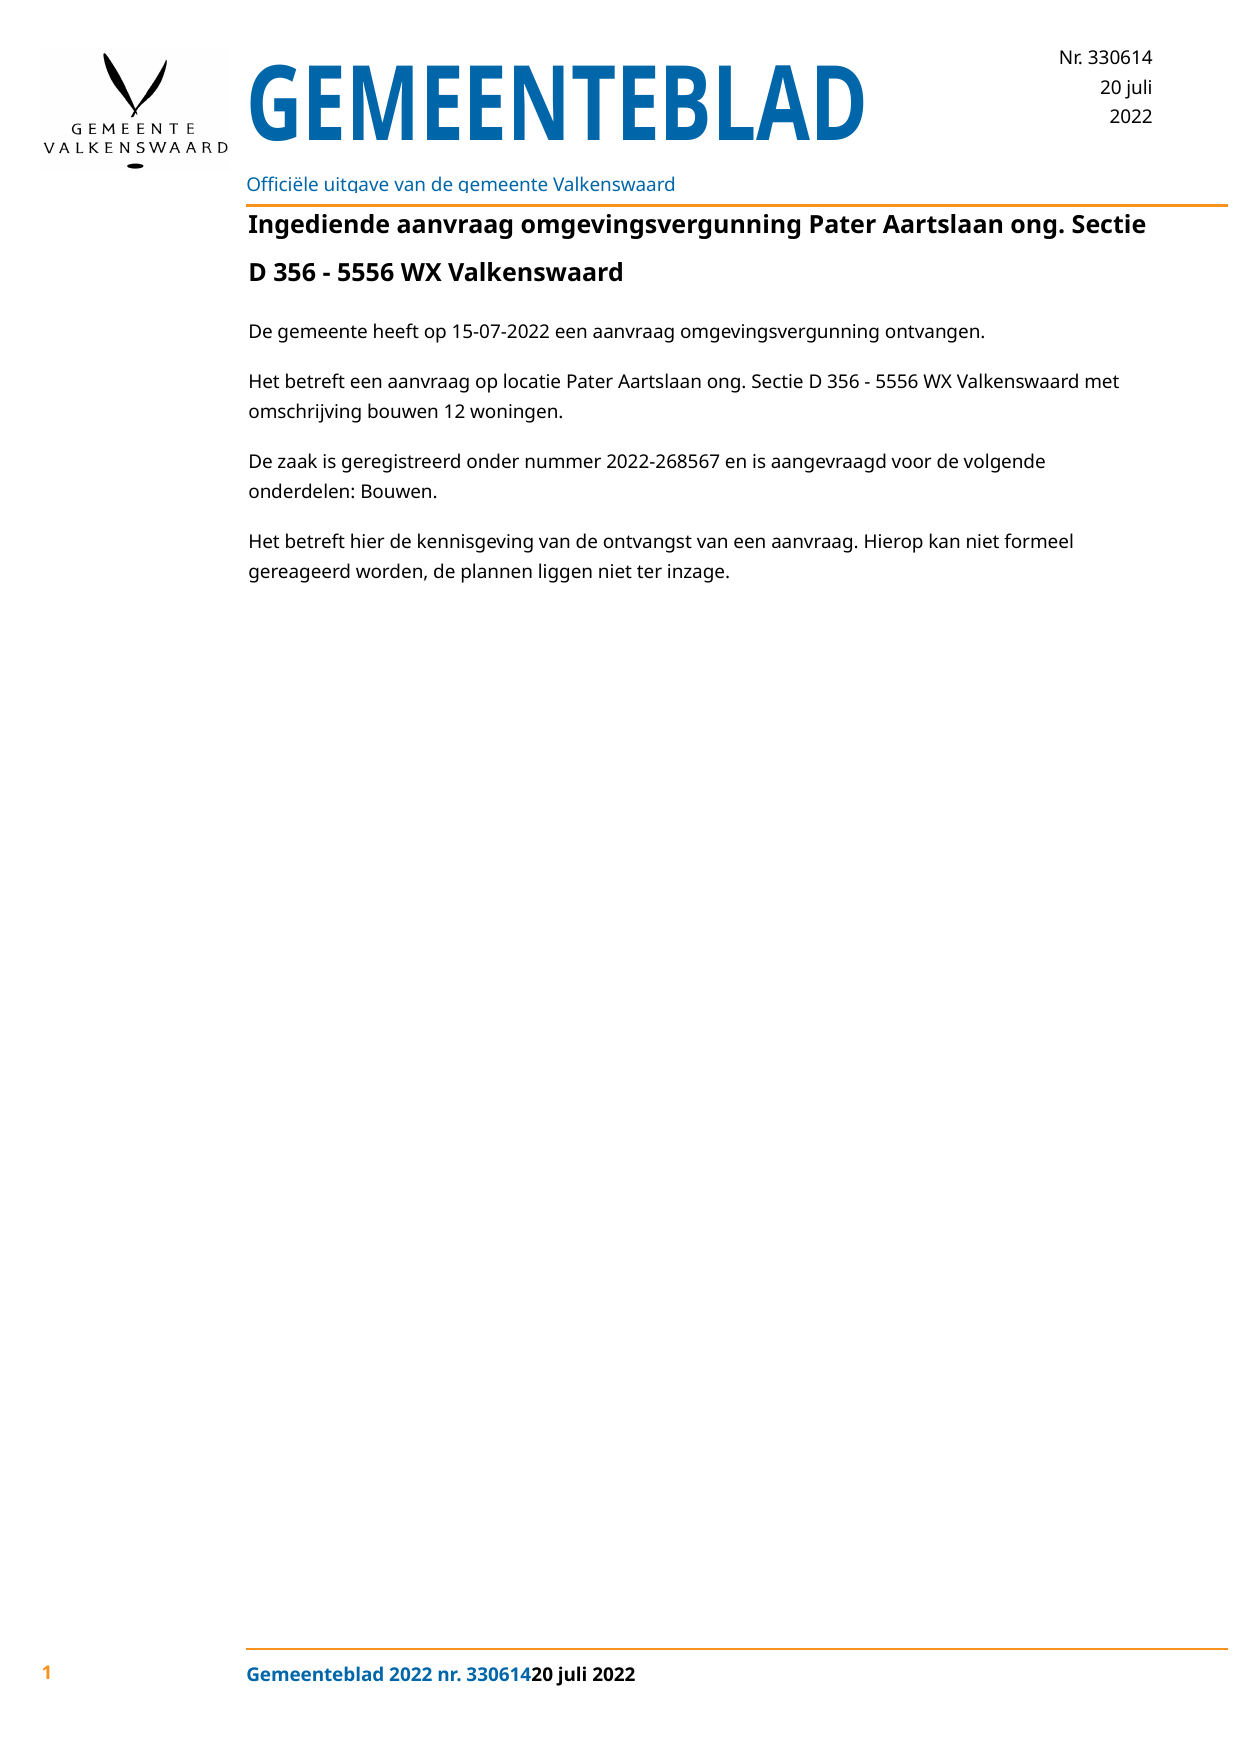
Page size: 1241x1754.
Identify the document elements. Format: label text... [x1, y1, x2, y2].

text De gemeente heeft op 15-07-2022 een aanvraag omgevingsvergunning ontvangen. [248, 318, 1152, 344]
text Het betreft een aanvraag op locatie Pater Aartslaan ong. Sectie D 356 - 5556 WX Valkenswaard met omschrijving bouwen 12 woningen. [248, 368, 1152, 424]
text Ingediende aanvraag omgevingsvergunning Pater Aartslaan ong. Sectie D 356 - 5556 WX Valkenswaard [248, 207, 1152, 288]
text Het betreft hier de kennisgeving van de ontvangst van een aanvraag. Hierop kan niet formeel gereageerd worden, de plannen liggen niet ter inzage. [248, 528, 1152, 584]
text De zaak is geregistreerd onder nummer 2022-268567 en is aangevraagd voor de volgende onderdelen: Bouwen. [248, 448, 1152, 504]
picture [41, 47, 231, 172]
